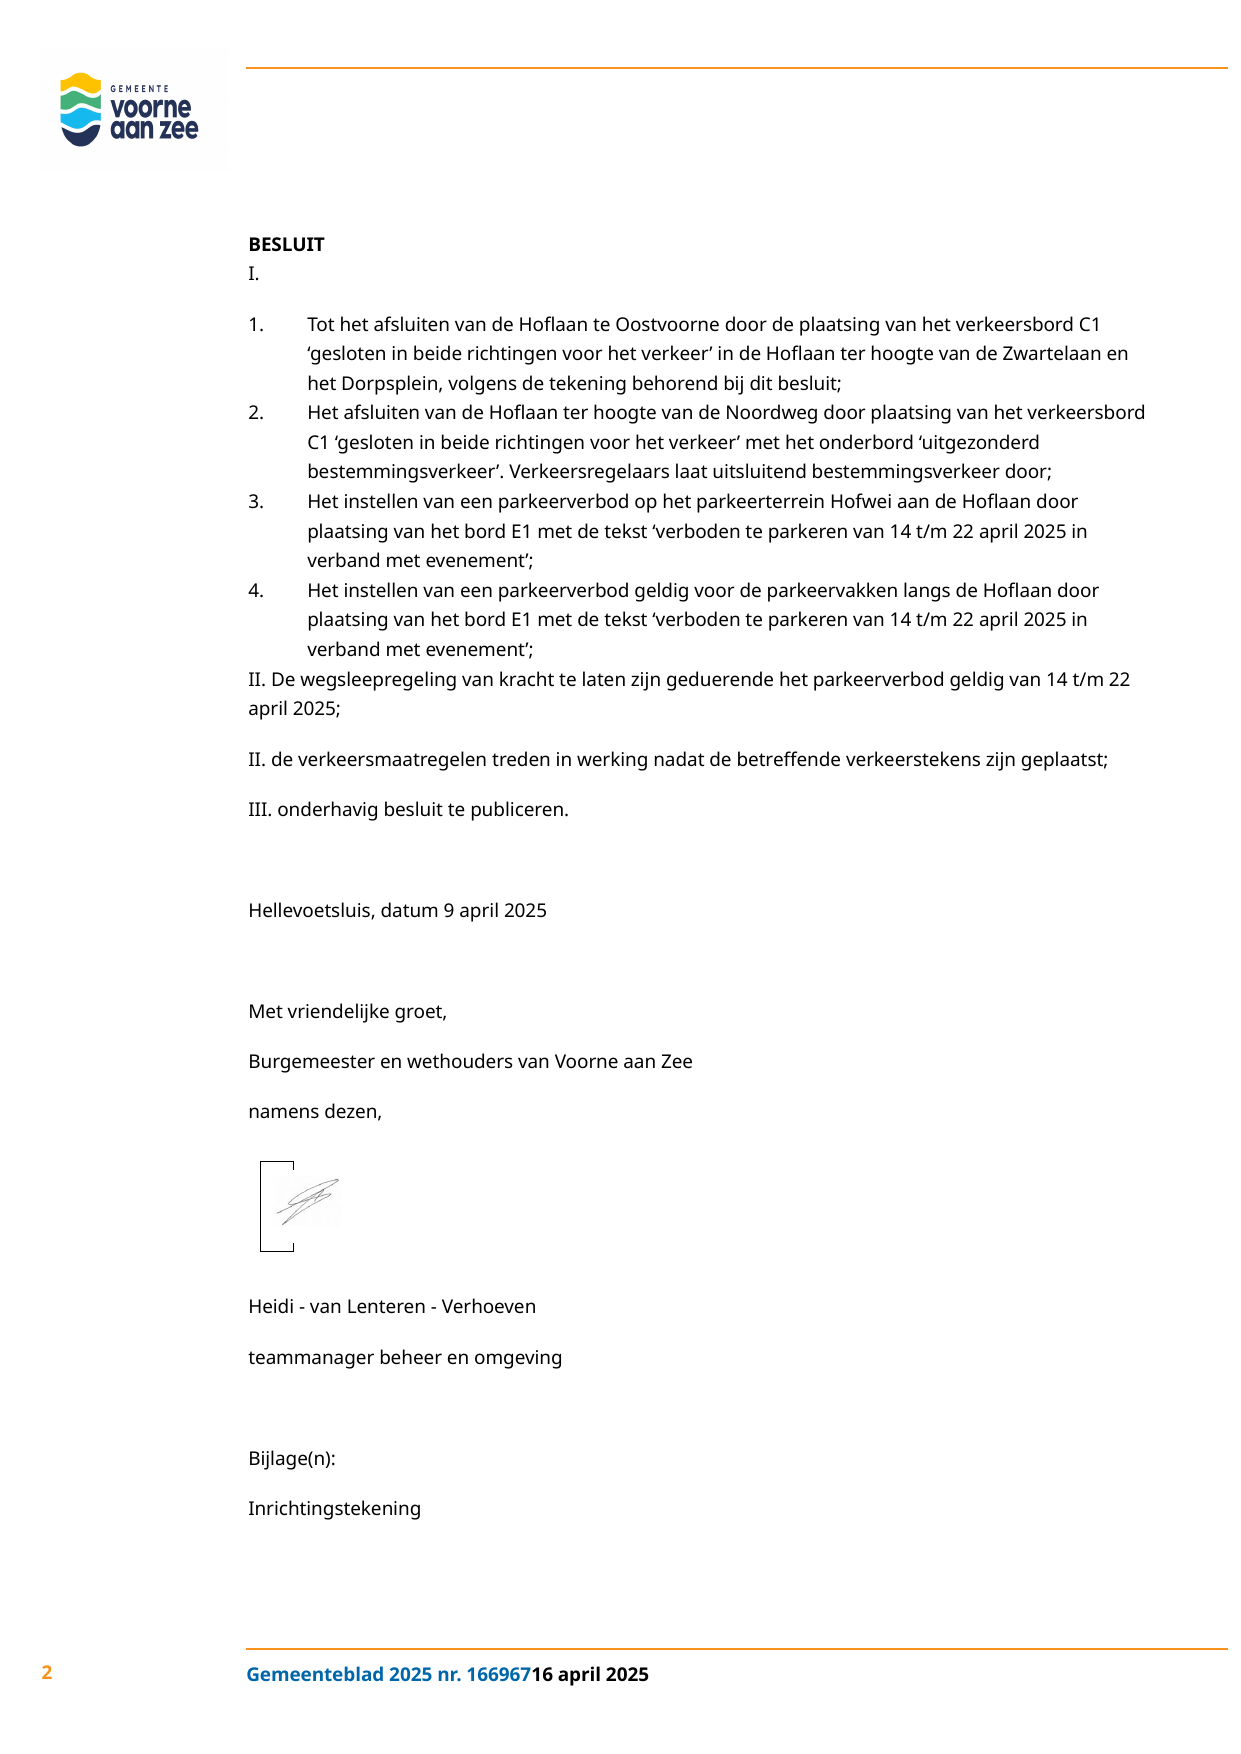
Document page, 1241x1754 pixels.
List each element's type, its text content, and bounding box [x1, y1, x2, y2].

list Het instellen van een parkeerverbod op het parkeerterrein Hofwei aan de Hoflaan door plaatsing van het bord E1 met de tekst ‘verboden te parkeren van 14 t/m 22 april 2025 in verband met evenement’; [248, 488, 1152, 573]
text Bijlage(n): [248, 1445, 1152, 1471]
text III. onderhavig besluit te publiceren. [248, 796, 1152, 822]
text teammanager beheer en omgeving [248, 1344, 1152, 1370]
text Burgemeester en wethouders van Voorne aan Zee [248, 1048, 1152, 1074]
picture [41, 47, 231, 172]
list Tot het afsluiten van de Hoflaan te Oostvoorne door de plaatsing van het verkeersbord C1 ‘gesloten in beide richtingen voor het verkeer’ in de Hoflaan ter hoogte van de Zwartelaan en het Dorpsplein, volgens de tekening behorend bij dit besluit; [248, 311, 1152, 396]
text namens dezen, [248, 1099, 1152, 1124]
text I. [248, 260, 1152, 286]
text II. De wegsleepregeling van kracht te laten zijn geduerende het parkeerverbod geldig van 14 t/m 22 april 2025; [248, 666, 1152, 721]
text II. de verkeersmaatregelen treden in werking nadat de betreffende verkeerstekens zijn geplaatst; [248, 746, 1152, 772]
text BESLUIT [248, 231, 1152, 257]
list Het instellen van een parkeerverbod geldig voor de parkeervakken langs de Hoflaan door plaatsing van het bord E1 met de tekst ‘verboden te parkeren van 14 t/m 22 april 2025 in verband met evenement’; [248, 577, 1152, 662]
text Met vriendelijke groet, [248, 998, 1152, 1024]
list Het afsluiten van de Hoflaan ter hoogte van de Noordweg door plaatsing van het verkeersbord C1 ‘gesloten in beide richtingen voor het verkeer’ met het onderbord ‘uitgezonderd bestemmingsverkeer’. Verkeersregelaars laat uitsluitend bestemmingsverkeer door; [248, 399, 1152, 484]
text Inrichtingstekening [248, 1495, 1152, 1521]
text Heidi - van Lenteren - Verhoeven [248, 1294, 1152, 1319]
picture [268, 1170, 417, 1243]
text Hellevoetsluis, datum 9 april 2025 [248, 897, 1152, 923]
